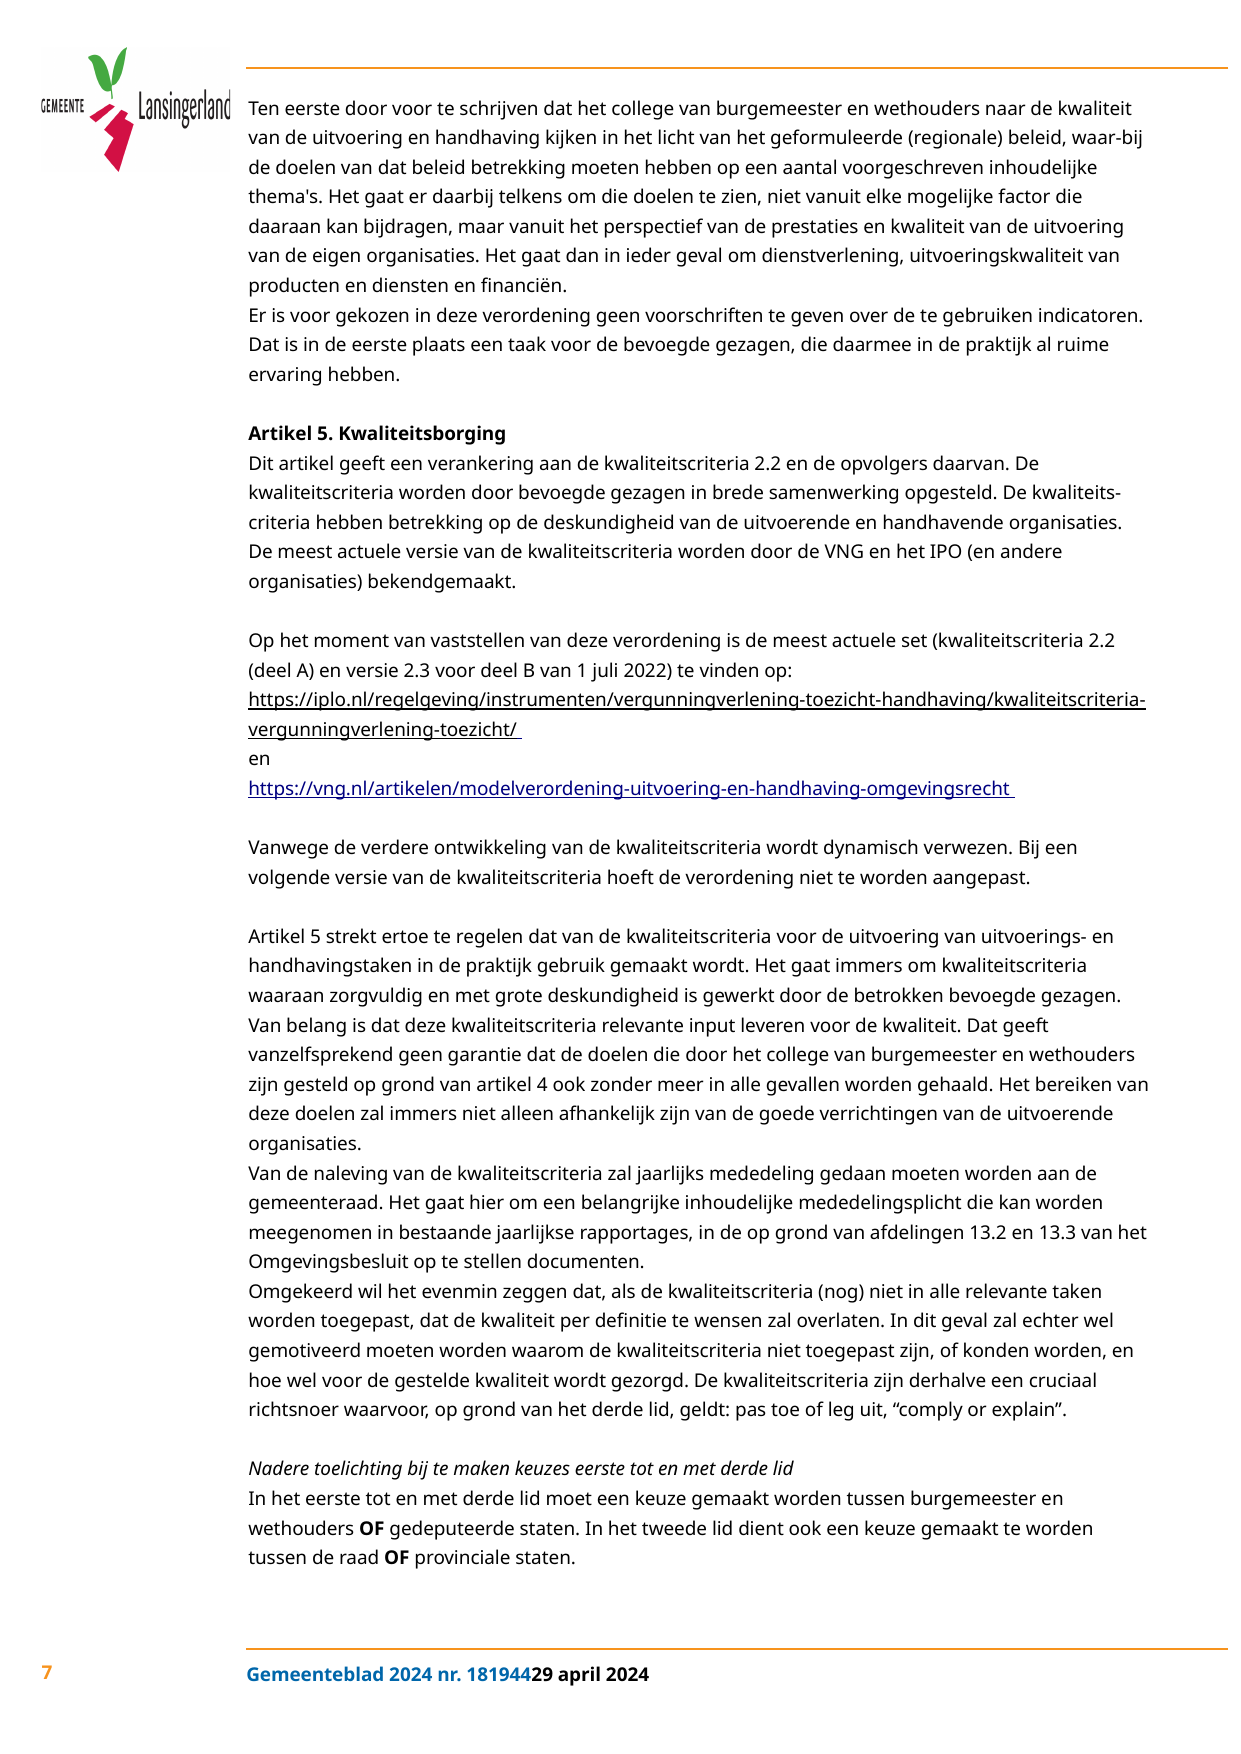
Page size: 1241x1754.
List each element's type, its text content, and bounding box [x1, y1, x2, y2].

text In het eerste tot en met derde lid moet een keuze gemaakt worden tussen burgemeester en wethouders OF gedeputeerde staten. In het tweede lid dient ook een keuze gemaakt te worden tussen de raad OF provinciale staten. [248, 1485, 1152, 1570]
text https://vng.nl/artikelen/modelverordening-uitvoering-en-handhaving-omgevingsrecht [248, 775, 1152, 801]
text Vanwege de verdere ontwikkeling van de kwaliteitscriteria wordt dynamisch verwezen. Bij een volgende versie van de kwaliteitscriteria hoeft de verordening niet te worden aangepast. [248, 834, 1152, 890]
text Artikel 5 strekt ertoe te regelen dat van de kwaliteitscriteria voor de uitvoering van uitvoerings- en handhavingstaken in de praktijk gebruik gemaakt wordt. Het gaat immers om kwaliteitscriteria waaraan zorgvuldig en met grote deskundigheid is gewerkt door de betrokken bevoegde gezagen. Van belang is dat deze kwaliteitscriteria relevante input leveren voor de kwaliteit. Dat geeft vanzelfsprekend geen garantie dat de doelen die door het college van burgemeester en wethouders zijn gesteld op grond van artikel 4 ook zonder meer in alle gevallen worden gehaald. Het bereiken van deze doelen zal immers niet alleen afhankelijk zijn van de goede verrichtingen van de uitvoerende organisaties. [248, 923, 1152, 1156]
text Van de naleving van de kwaliteitscriteria zal jaarlijks mededeling gedaan moeten worden aan de gemeenteraad. Het gaat hier om een belangrijke inhoudelijke mededelingsplicht die kan worden meegenomen in bestaande jaarlijkse rapportages, in de op grond van afdelingen 13.2 en 13.3 van het Omgevingsbesluit op te stellen documenten. [248, 1160, 1152, 1274]
text Op het moment van vaststellen van deze verordening is de meest actuele set (kwaliteitscriteria 2.2 (deel A) en versie 2.3 voor deel B van 1 juli 2022) te vinden op: [248, 627, 1152, 683]
text Ten eerste door voor te schrijven dat het college van burgemeester en wethouders naar de kwaliteit van de uitvoering en handhaving kijken in het licht van het geformuleerde (regionale) beleid, waar-bij de doelen van dat beleid betrekking moeten hebben op een aantal voorgeschreven inhoudelijke thema's. Het gaat er daarbij telkens om die doelen te zien, niet vanuit elke mogelijke factor die daaraan kan bijdragen, maar vanuit het perspectief van de prestaties en kwaliteit van de uitvoering van de eigen organisaties. Het gaat dan in ieder geval om dienstverlening, uitvoeringskwaliteit van producten en diensten en financiën. [248, 95, 1152, 298]
text Dit artikel geeft een verankering aan de kwaliteitscriteria 2.2 en de opvolgers daarvan. De kwaliteitscriteria worden door bevoegde gezagen in brede samenwerking opgesteld. De kwaliteits-criteria hebben betrekking op de deskundigheid van de uitvoerende en handhavende organisaties. De meest actuele versie van de kwaliteitscriteria worden door de VNG en het IPO (en andere organisaties) bekendgemaakt. [248, 450, 1152, 594]
text Artikel 5. Kwaliteitsborging [248, 420, 1152, 446]
text Omgekeerd wil het evenmin zeggen dat, als de kwaliteitscriteria (nog) niet in alle relevante taken worden toegepast, dat de kwaliteit per definitie te wensen zal overlaten. In dit geval zal echter wel gemotiveerd moeten worden waarom de kwaliteitscriteria niet toegepast zijn, of konden worden, en hoe wel voor de gestelde kwaliteit wordt gezorgd. De kwaliteitscriteria zijn derhalve een cruciaal richtsnoer waarvoor, op grond van het derde lid, geldt: pas toe of leg uit, “comply or explain”. [248, 1278, 1152, 1422]
text en [248, 746, 1152, 771]
text https://iplo.nl/regelgeving/instrumenten/vergunningverlening-toezicht-handhaving/kwaliteitscriteria-vergunningverlening-toezicht/ [248, 686, 1152, 742]
text Er is voor gekozen in deze verordening geen voorschriften te geven over de te gebruiken indicatoren. Dat is in de eerste plaats een taak voor de bevoegde gezagen, die daarmee in de praktijk al ruime ervaring hebben. [248, 302, 1152, 387]
text Nadere toelichting bij te maken keuzes eerste tot en met derde lid [248, 1456, 1152, 1481]
picture [41, 47, 231, 172]
